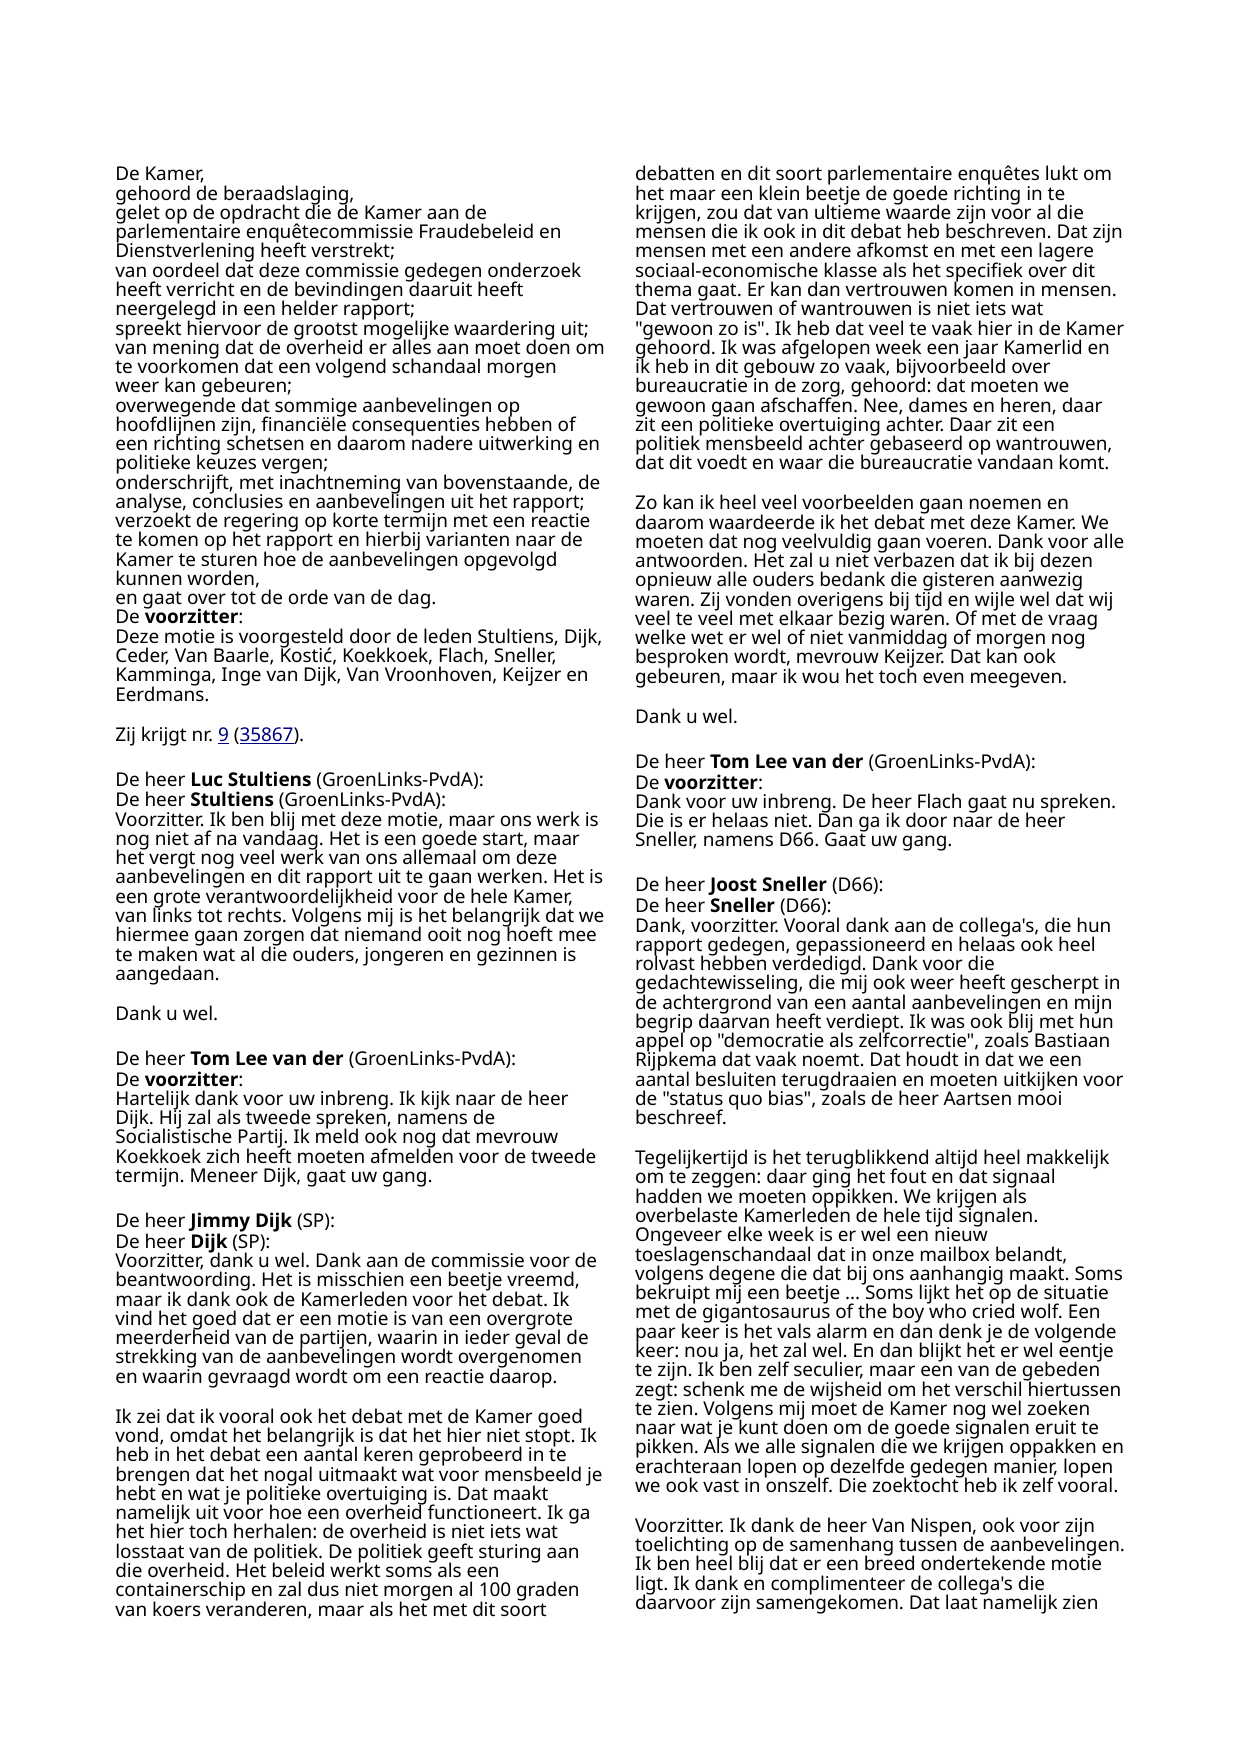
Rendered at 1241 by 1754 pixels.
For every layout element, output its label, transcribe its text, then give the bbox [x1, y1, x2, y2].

text Ik zei dat ik vooral ook het debat met de Kamer goed vond, omdat het belangrijk is dat het hier niet stopt. Ik heb in het debat een aantal keren geprobeerd in te brengen dat het nogal uitmaakt wat voor mensbeeld je hebt en wat je politieke overtuiging is. Dat maakt namelijk uit voor hoe een overheid functioneert. Ik ga het hier toch herhalen: de overheid is niet iets wat losstaat van de politiek. De politiek geeft sturing aan die overheid. Het beleid werkt soms als een containerschip en zal dus niet morgen al 100 graden van koers veranderen, maar als het met dit soort [115, 1408, 605, 1620]
text De heer Stultiens (GroenLinks-PvdA): [115, 791, 605, 811]
text De heer Dijk (SP): [115, 1233, 605, 1252]
text De voorzitter: [115, 1071, 605, 1090]
text overwegende dat sommige aanbevelingen op hoofdlijnen zijn, financiële consequenties hebben of een richting schetsen en daarom nadere uitwerking en politieke keuzes vergen; [115, 397, 605, 474]
text De heer Tom Lee van der (GroenLinks-PvdA): [115, 1045, 605, 1071]
text De heer Jimmy Dijk (SP): [115, 1207, 605, 1233]
text van oordeel dat deze commissie gedegen onderzoek heeft verricht en de bevindingen daaruit heeft neergelegd in een helder rapport; [115, 262, 605, 319]
text Dank, voorzitter. Vooral dank aan de collega's, die hun rapport gedegen, gepassioneerd en helaas ook heel rolvast hebben verdedigd. Dank voor die gedachtewisseling, die mij ook weer heeft gescherpt in de achtergrond van een aantal aanbevelingen en mijn begrip daarvan heeft verdiept. Ik was ook blij met hun appel op "democratie als zelfcorrectie", zoals Bastiaan Rijpkema dat vaak noemt. Dat houdt in dat we een aantal besluiten terugdraaien en moeten uitkijken voor de "status quo bias", zoals de heer Aartsen mooi beschreef. [635, 917, 1125, 1128]
text onderschrijft, met inachtneming van bovenstaande, de analyse, conclusies en aanbevelingen uit het rapport; [115, 474, 605, 512]
text Zo kan ik heel veel voorbeelden gaan noemen en daarom waardeerde ik het debat met deze Kamer. We moeten dat nog veelvuldig gaan voeren. Dank voor alle antwoorden. Het zal u niet verbazen dat ik bij dezen opnieuw alle ouders bedank die gisteren aanwezig waren. Zij vonden overigens bij tijd en wijle wel dat wij veel te veel met elkaar bezig waren. Of met de vraag welke wet er wel of niet vanmiddag of morgen nog besproken wordt, mevrouw Keijzer. Dat kan ook gebeuren, maar ik wou het toch even meegeven. [635, 494, 1125, 687]
text De heer Sneller (D66): [635, 897, 1125, 917]
text De voorzitter: [115, 608, 605, 628]
text Deze motie is voorgesteld door de leden Stultiens, Dijk, Ceder, Van Baarle, Kostić, Koekkoek, Flach, Sneller, Kamminga, Inge van Dijk, Van Vroonhoven, Keijzer en Eerdmans. [115, 628, 605, 705]
text De heer Luc Stultiens (GroenLinks-PvdA): [115, 766, 605, 791]
text Tegelijkertijd is het terugblikkend altijd heel makkelijk om te zeggen: daar ging het fout en dat signaal hadden we moeten oppikken. We krijgen als overbelaste Kamerleden de hele tijd signalen. Ongeveer elke week is er wel een nieuw toeslagenschandaal dat in onze mailbox belandt, volgens degene die dat bij ons aanhangig maakt. Soms bekruipt mij een beetje ... Soms lijkt het op de situatie met de gigantosaurus of the boy who cried wolf. Een paar keer is het vals alarm en dan denk je de volgende keer: nou ja, het zal wel. En dan blijkt het er wel eentje te zijn. Ik ben zelf seculier, maar een van de gebeden zegt: schenk me de wijsheid om het verschil hiertussen te zien. Volgens mij moet de Kamer nog wel zoeken naar wat je kunt doen om de goede signalen eruit te pikken. Als we alle signalen die we krijgen oppakken en erachteraan lopen op dezelfde gedegen manier, lopen we ook vast in onszelf. Die zoektocht heb ik zelf vooral. [635, 1149, 1125, 1496]
text en gaat over tot de orde van de dag. [115, 589, 605, 608]
text Dank u wel. [635, 708, 1125, 727]
text van mening dat de overheid er alles aan moet doen om te voorkomen dat een volgend schandaal morgen weer kan gebeuren; [115, 339, 605, 397]
text gelet op de opdracht die de Kamer aan de parlementaire enquêtecommissie Fraudebeleid en Dienstverlening heeft verstrekt; [115, 204, 605, 262]
text gehoord de beraadslaging, [115, 184, 605, 204]
text De heer Joost Sneller (D66): [635, 872, 1125, 897]
text De heer Tom Lee van der (GroenLinks-PvdA): [635, 748, 1125, 774]
text Dank u wel. [115, 1005, 605, 1024]
text De Kamer, [115, 165, 605, 184]
text Voorzitter. Ik ben blij met deze motie, maar ons werk is nog niet af na vandaag. Het is een goede start, maar het vergt nog veel werk van ons allemaal om deze aanbevelingen en dit rapport uit te gaan werken. Het is een grote verantwoordelijkheid voor de hele Kamer, van links tot rechts. Volgens mij is het belangrijk dat we hiermee gaan zorgen dat niemand ooit nog hoeft mee te maken wat al die ouders, jongeren en gezinnen is aangedaan. [115, 811, 605, 984]
text verzoekt de regering op korte termijn met een reactie te komen op het rapport en hierbij varianten naar de Kamer te sturen hoe de aanbevelingen opgevolgd kunnen worden, [115, 512, 605, 589]
text debatten en dit soort parlementaire enquêtes lukt om het maar een klein beetje de goede richting in te krijgen, zou dat van ultieme waarde zijn voor al die mensen die ik ook in dit debat heb beschreven. Dat zijn mensen met een andere afkomst en met een lagere sociaal-economische klasse als het specifiek over dit thema gaat. Er kan dan vertrouwen komen in mensen. Dat vertrouwen of wantrouwen is niet iets wat "gewoon zo is". Ik heb dat veel te vaak hier in de Kamer gehoord. Ik was afgelopen week een jaar Kamerlid en ik heb in dit gebouw zo vaak, bijvoorbeeld over bureaucratie in de zorg, gehoord: dat moeten we gewoon gaan afschaffen. Nee, dames en heren, daar zit een politieke overtuiging achter. Daar zit een politiek mensbeeld achter gebaseerd op wantrouwen, dat dit voedt en waar die bureaucratie vandaan komt. [635, 165, 1125, 474]
text Zij krijgt nr. 9 (35867). [115, 726, 605, 745]
text Voorzitter, dank u wel. Dank aan de commissie voor de beantwoording. Het is misschien een beetje vreemd, maar ik dank ook de Kamerleden voor het debat. Ik vind het goed dat er een motie is van een overgrote meerderheid van de partijen, waarin in ieder geval de strekking van de aanbevelingen wordt overgenomen en waarin gevraagd wordt om een reactie daarop. [115, 1252, 605, 1387]
text Voorzitter. Ik dank de heer Van Nispen, ook voor zijn toelichting op de samenhang tussen de aanbevelingen. Ik ben heel blij dat er een breed ondertekende motie ligt. Ik dank en complimenteer de collega's die daarvoor zijn samengekomen. Dat laat namelijk zien [635, 1517, 1125, 1613]
text De voorzitter: [635, 774, 1125, 793]
text Dank voor uw inbreng. De heer Flach gaat nu spreken. Die is er helaas niet. Dan ga ik door naar de heer Sneller, namens D66. Gaat uw gang. [635, 793, 1125, 851]
text Hartelijk dank voor uw inbreng. Ik kijk naar de heer Dijk. Hij zal als tweede spreken, namens de Socialistische Partij. Ik meld ook nog dat mevrouw Koekkoek zich heeft moeten afmelden voor de tweede termijn. Meneer Dijk, gaat uw gang. [115, 1090, 605, 1186]
text spreekt hiervoor de grootst mogelijke waardering uit; [115, 319, 605, 339]
